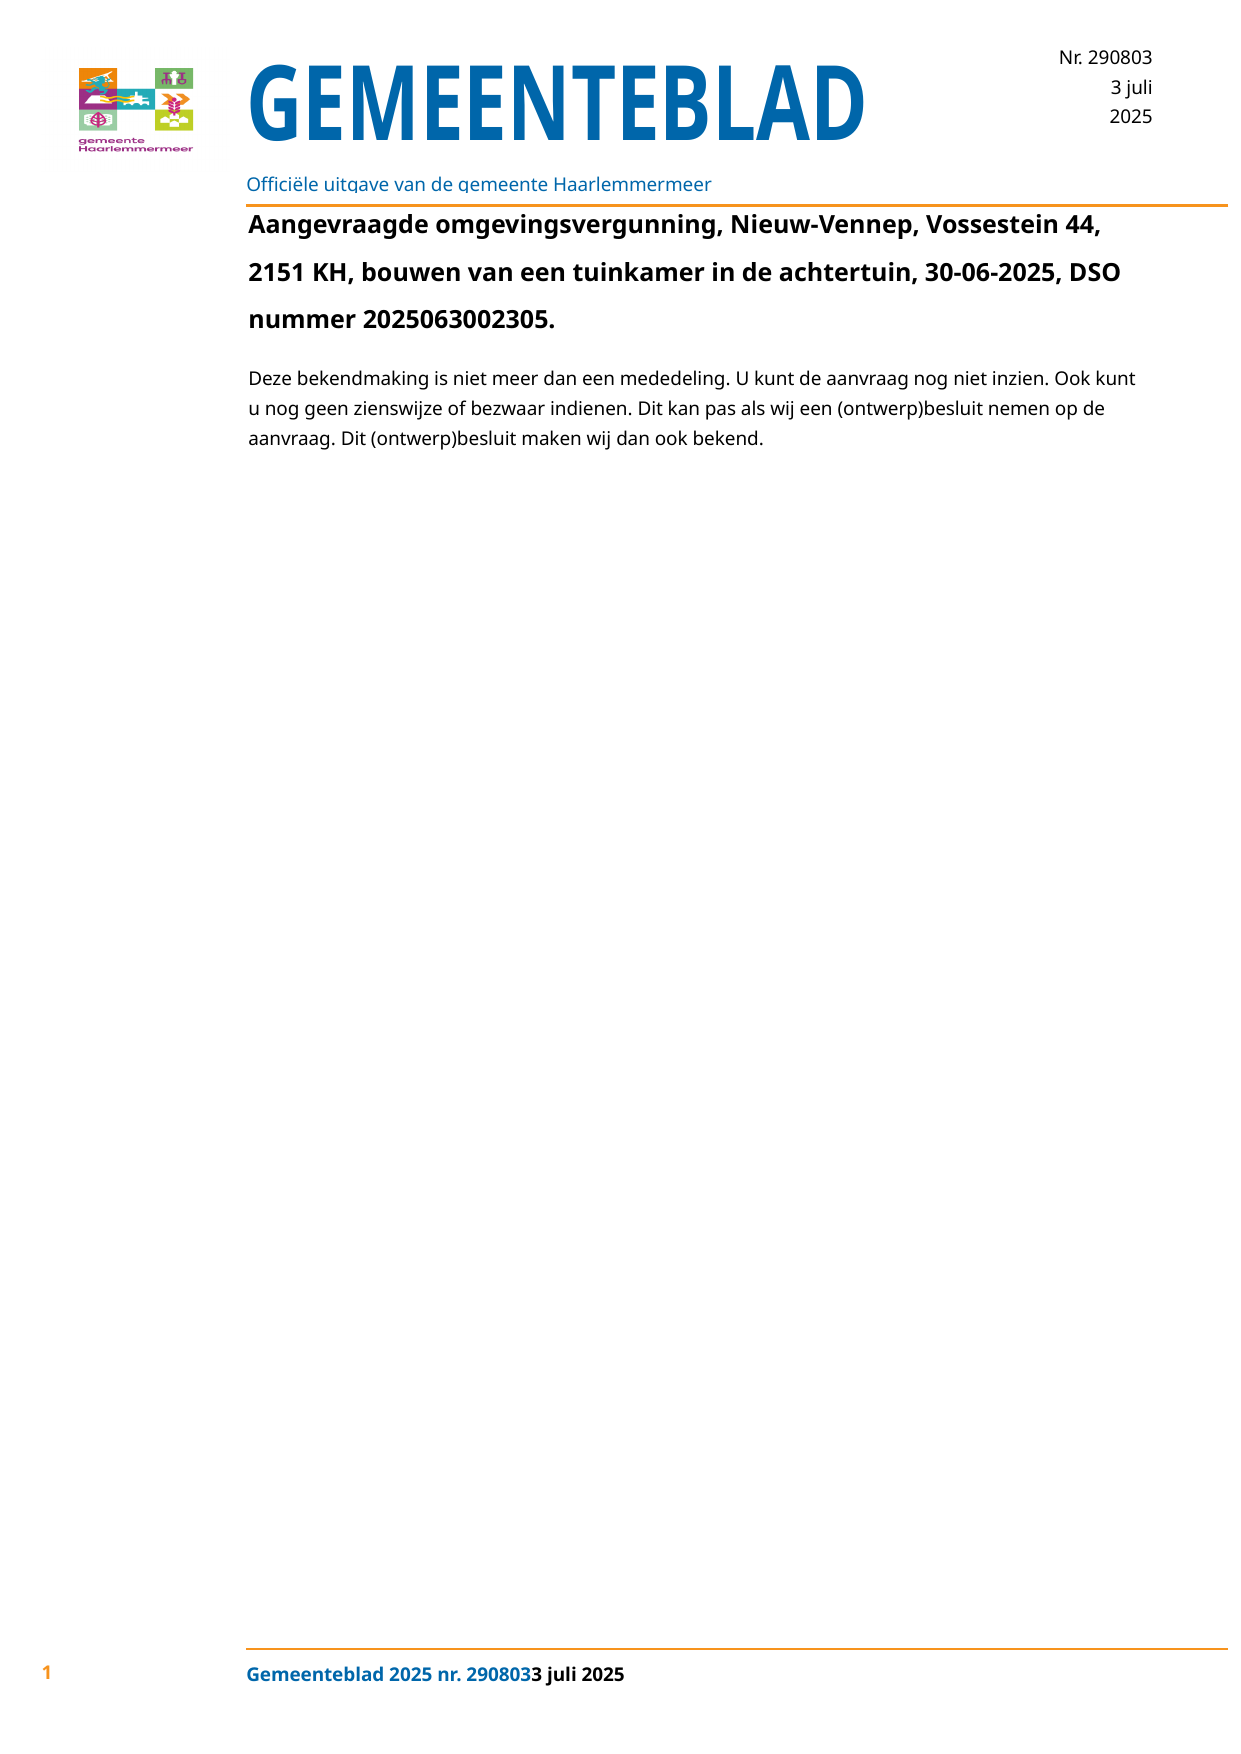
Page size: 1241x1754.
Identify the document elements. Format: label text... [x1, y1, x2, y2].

text Aangevraagde omgevingsvergunning, Nieuw-Vennep, Vossestein 44, 2151 KH, bouwen van een tuinkamer in de achtertuin, 30-06-2025, DSO nummer 2025063002305. [248, 207, 1152, 336]
picture [41, 47, 231, 172]
text Deze bekendmaking is niet meer dan een mededeling. U kunt de aanvraag nog niet inzien. Ook kunt u nog geen zienswijze of bezwaar indienen. Dit kan pas als wij een (ontwerp)besluit nemen op de aanvraag. Dit (ontwerp)besluit maken wij dan ook bekend. [248, 366, 1152, 450]
